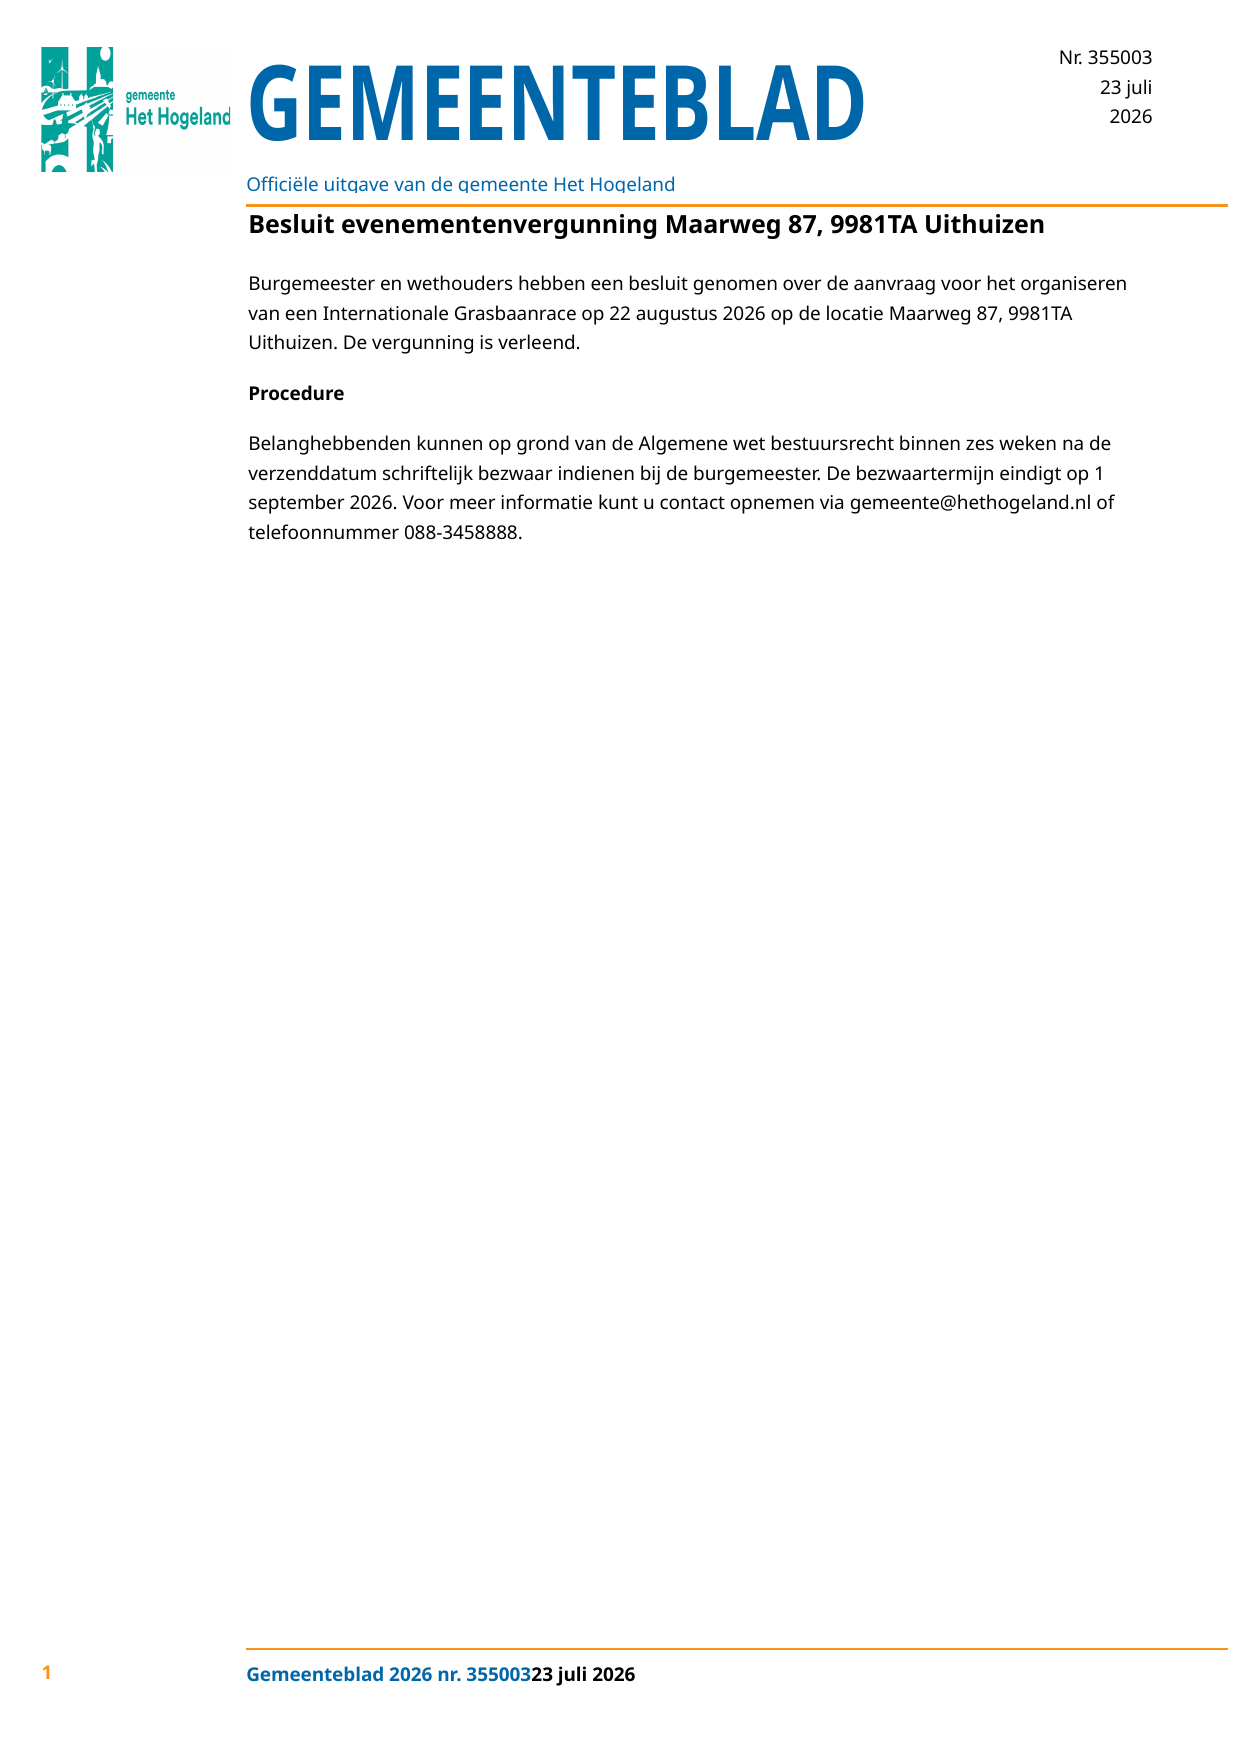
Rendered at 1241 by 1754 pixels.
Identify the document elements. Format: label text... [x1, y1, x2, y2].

text Procedure [248, 380, 1152, 406]
text Burgemeester en wethouders hebben een besluit genomen over de aanvraag voor het organiseren van een Internationale Grasbaanrace op 22 augustus 2026 op de locatie Maarweg 87, 9981TA Uithuizen. De vergunning is verleend. [248, 270, 1152, 355]
text Besluit evenementenvergunning Maarweg 87, 9981TA Uithuizen [248, 207, 1152, 241]
picture [41, 47, 231, 172]
text Belanghebbenden kunnen op grond van de Algemene wet bestuursrecht binnen zes weken na de verzenddatum schriftelijk bezwaar indienen bij de burgemeester. De bezwaartermijn eindigt op 1 september 2026. Voor meer informatie kunt u contact opnemen via gemeente@hethogeland.nl of telefoonnummer 088-3458888. [248, 430, 1152, 545]
